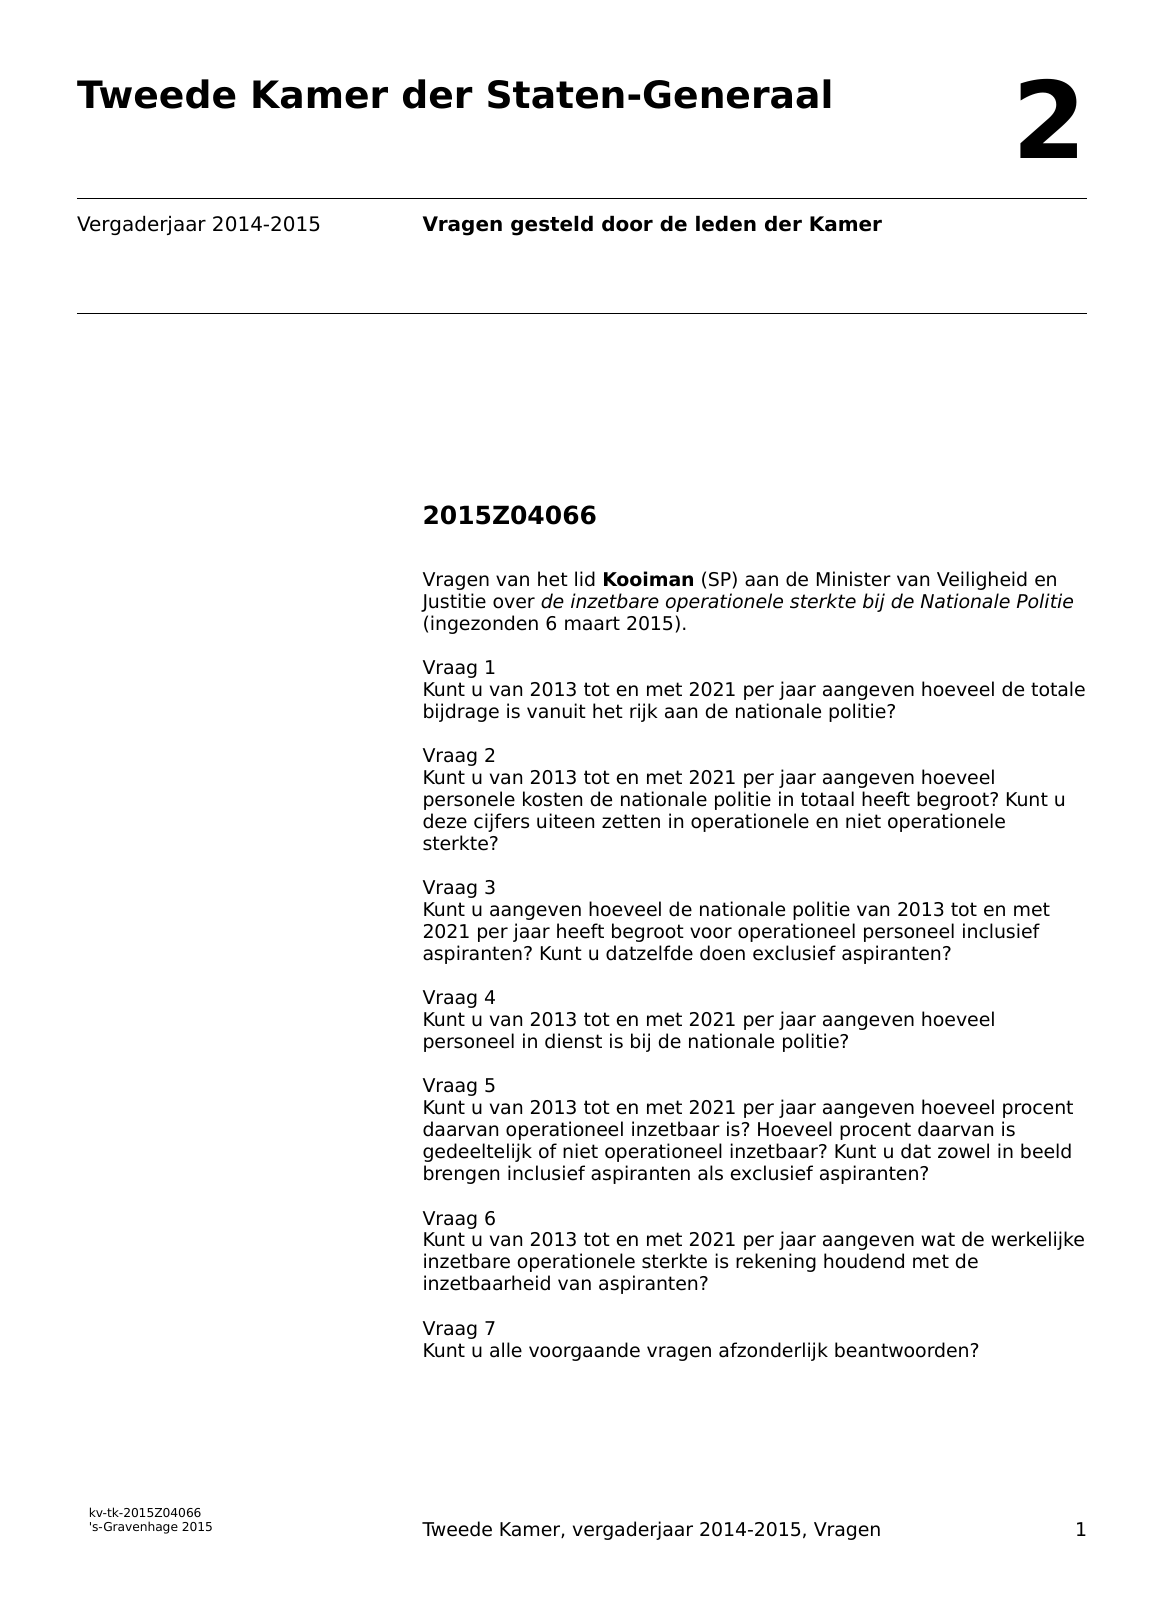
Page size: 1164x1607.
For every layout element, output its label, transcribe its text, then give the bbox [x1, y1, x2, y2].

table_header 2 [886, 59, 1087, 198]
text Vraag 4 [422, 987, 1087, 1009]
text kv-tk-2015Z04066 [88, 1506, 323, 1520]
text Vraag 5 [422, 1075, 1087, 1097]
text 's-Gravenhage 2015 [88, 1520, 323, 1534]
text Kunt u van 2013 tot en met 2021 per jaar aangeven hoeveel procent daarvan operationeel inzetbaar is? Hoeveel procent daarvan is gedeeltelijk of niet operationeel inzetbaar? Kunt u dat zowel in beeld brengen inclusief aspiranten als exclusief aspiranten? [422, 1097, 1087, 1185]
text Kunt u alle voorgaande vragen afzonderlijk beantwoorden? [422, 1339, 1087, 1361]
text Vraag 2 [422, 745, 1087, 767]
text Kunt u van 2013 tot en met 2021 per jaar aangeven wat de werkelijke inzetbare operationele sterkte is rekening houdend met de inzetbaarheid van aspiranten? [422, 1229, 1087, 1295]
text Vragen van het lid Kooiman (SP) aan de Minister van Veiligheid en Justitie over de inzetbare operationele sterkte bij de Nationale Politie (ingezonden 6 maart 2015). [422, 569, 1087, 635]
text Kunt u van 2013 tot en met 2021 per jaar aangeven hoeveel de totale bijdrage is vanuit het rijk aan de nationale politie? [422, 679, 1087, 723]
text Vraag 6 [422, 1207, 1087, 1229]
table_cell Vergaderjaar 2014-2015 [77, 199, 422, 313]
text Kunt u van 2013 tot en met 2021 per jaar aangeven hoeveel personele kosten de nationale politie in totaal heeft begroot? Kunt u deze cijfers uiteen zetten in operationele en niet operationele sterkte? [422, 767, 1087, 855]
text Vraag 3 [422, 877, 1087, 899]
text Vraag 1 [422, 657, 1087, 679]
text Kunt u van 2013 tot en met 2021 per jaar aangeven hoeveel personeel in dienst is bij de nationale politie? [422, 1009, 1087, 1053]
table_header Tweede Kamer der Staten-Generaal [77, 59, 886, 198]
text 2015Z04066 [422, 501, 1087, 531]
text Vraag 7 [422, 1317, 1087, 1339]
table_cell Vragen gesteld door de leden der Kamer [422, 199, 1087, 313]
text Kunt u aangeven hoeveel de nationale politie van 2013 tot en met 2021 per jaar heeft begroot voor operationeel personeel inclusief aspiranten? Kunt u datzelfde doen exclusief aspiranten? [422, 899, 1087, 965]
